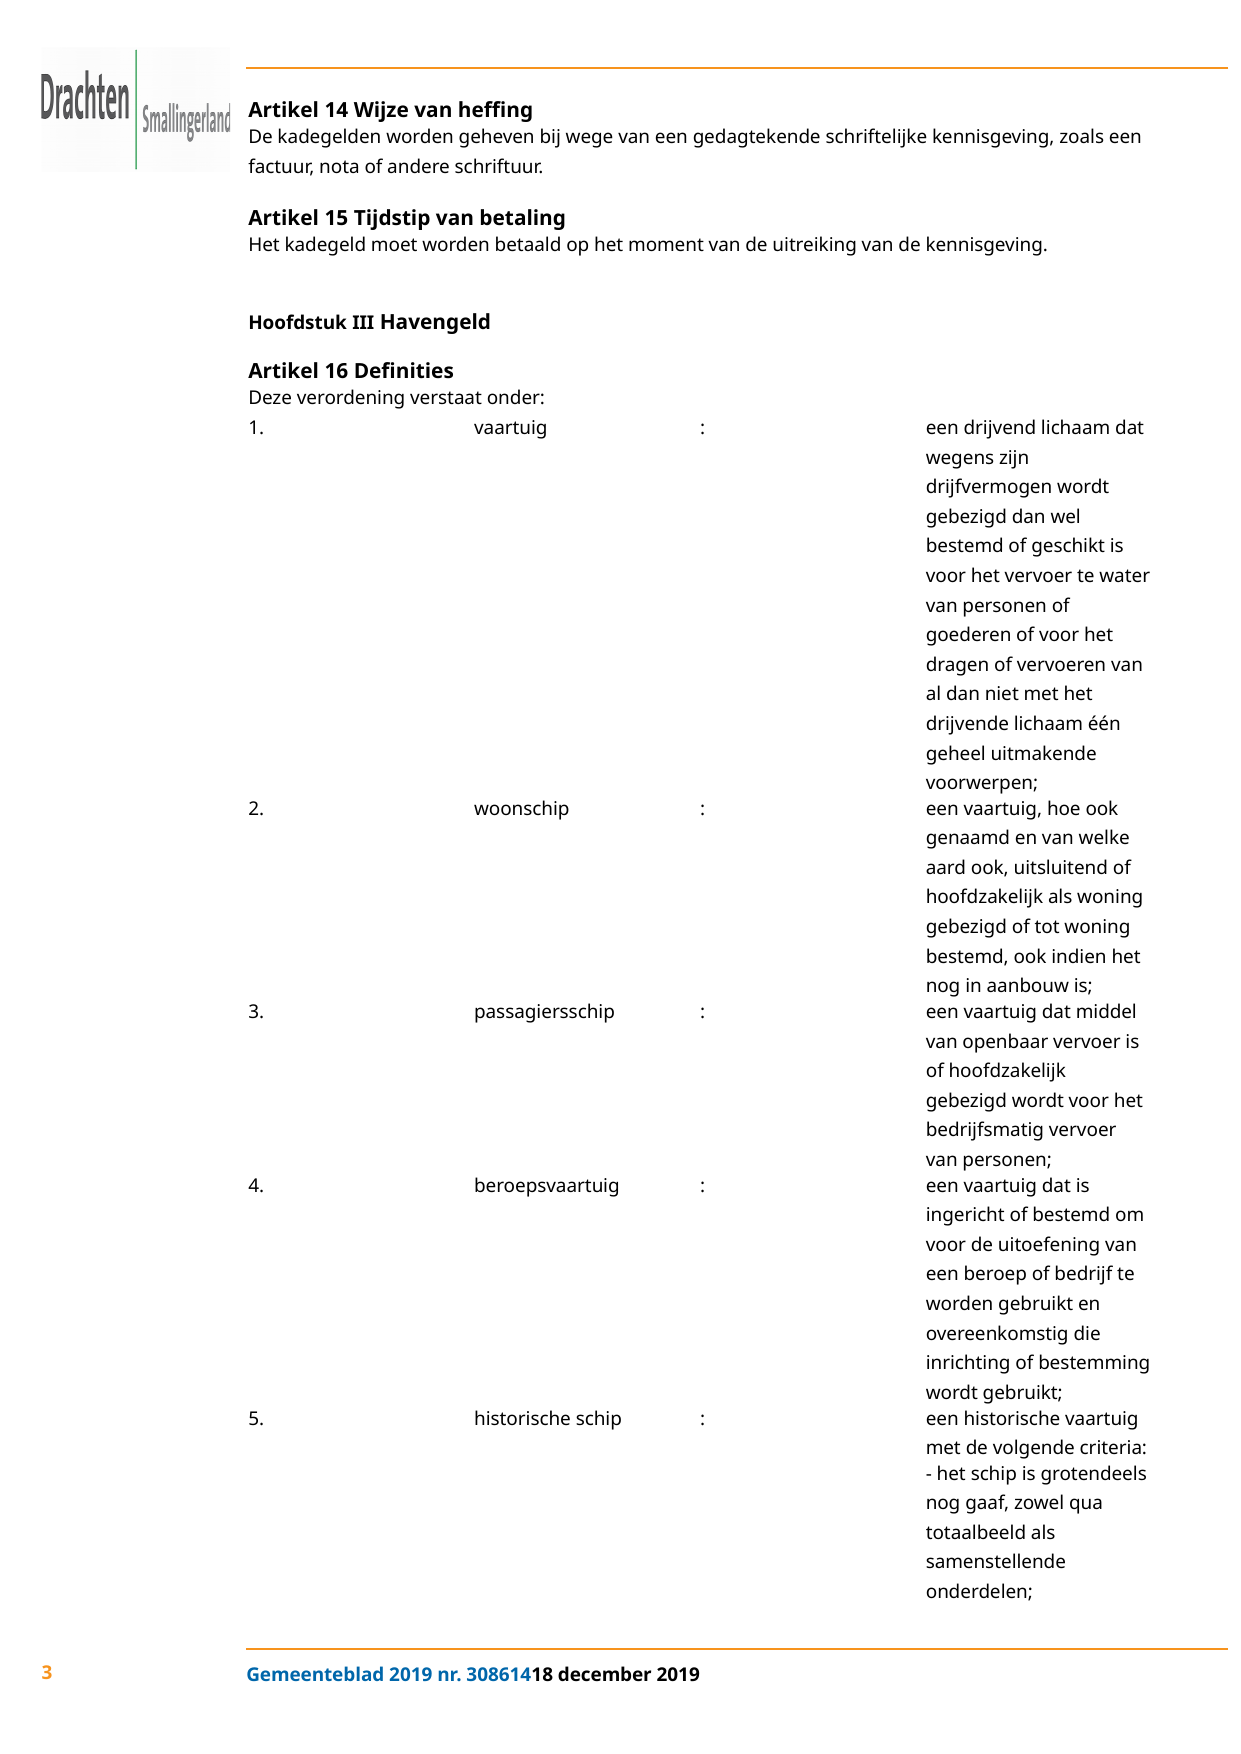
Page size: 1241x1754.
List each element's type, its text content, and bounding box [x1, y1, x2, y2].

table_cell : [700, 1172, 926, 1405]
picture [41, 47, 231, 172]
text Artikel 16 Definities [248, 356, 1152, 384]
table_cell een historische vaartuig met de volgende criteria: [926, 1405, 1152, 1460]
text Het kadegeld moet worden betaald op het moment van de uitreiking van de kennisgeving. [248, 232, 1152, 257]
table_cell woonschip [474, 795, 700, 998]
table_cell een vaartuig dat middel van openbaar vervoer is of hoofdzakelijk gebezigd wordt voor het bedrijfsmatig vervoer van personen; [926, 998, 1152, 1172]
table_cell historische schip [474, 1405, 700, 1460]
table_cell beroepsvaartuig [474, 1172, 700, 1405]
table_cell [474, 1460, 700, 1604]
table_cell [700, 1460, 926, 1604]
table_header 1. [248, 414, 474, 795]
table_header vaartuig [474, 414, 700, 795]
table_header : [700, 414, 926, 795]
table_cell 2. [248, 795, 474, 998]
table_header een drijvend lichaam dat wegens zijn drijfvermogen wordt gebezigd dan wel bestemd of geschikt is voor het vervoer te water van personen of goederen of voor het dragen of vervoeren van al dan niet met het drijvende lichaam één geheel uitmakende voorwerpen; [926, 414, 1152, 795]
table_cell : [700, 998, 926, 1172]
text Hoofdstuk III Havengeld [248, 307, 1152, 335]
table_cell 5. [248, 1405, 474, 1460]
text De kadegelden worden geheven bij wege van een gedagtekende schriftelijke kennisgeving, zoals een factuur, nota of andere schriftuur. [248, 123, 1152, 178]
table_cell - het schip is grotendeels nog gaaf, zowel qua totaalbeeld als samenstellende onderdelen; [926, 1460, 1152, 1604]
text Artikel 14 Wijze van heffing [248, 95, 1152, 123]
table_cell passagiersschip [474, 998, 700, 1172]
table_cell 3. [248, 998, 474, 1172]
table_cell [248, 1460, 474, 1604]
table_cell : [700, 1405, 926, 1460]
text Artikel 15 Tijdstip van betaling [248, 203, 1152, 232]
table_cell een vaartuig, hoe ook genaamd en van welke aard ook, uitsluitend of hoofdzakelijk als woning gebezigd of tot woning bestemd, ook indien het nog in aanbouw is; [926, 795, 1152, 998]
table_cell 4. [248, 1172, 474, 1405]
text Deze verordening verstaat onder: [248, 384, 1152, 410]
table_cell een vaartuig dat is ingericht of bestemd om voor de uitoefening van een beroep of bedrijf te worden gebruikt en overeenkomstig die inrichting of bestemming wordt gebruikt; [926, 1172, 1152, 1405]
table_cell : [700, 795, 926, 998]
